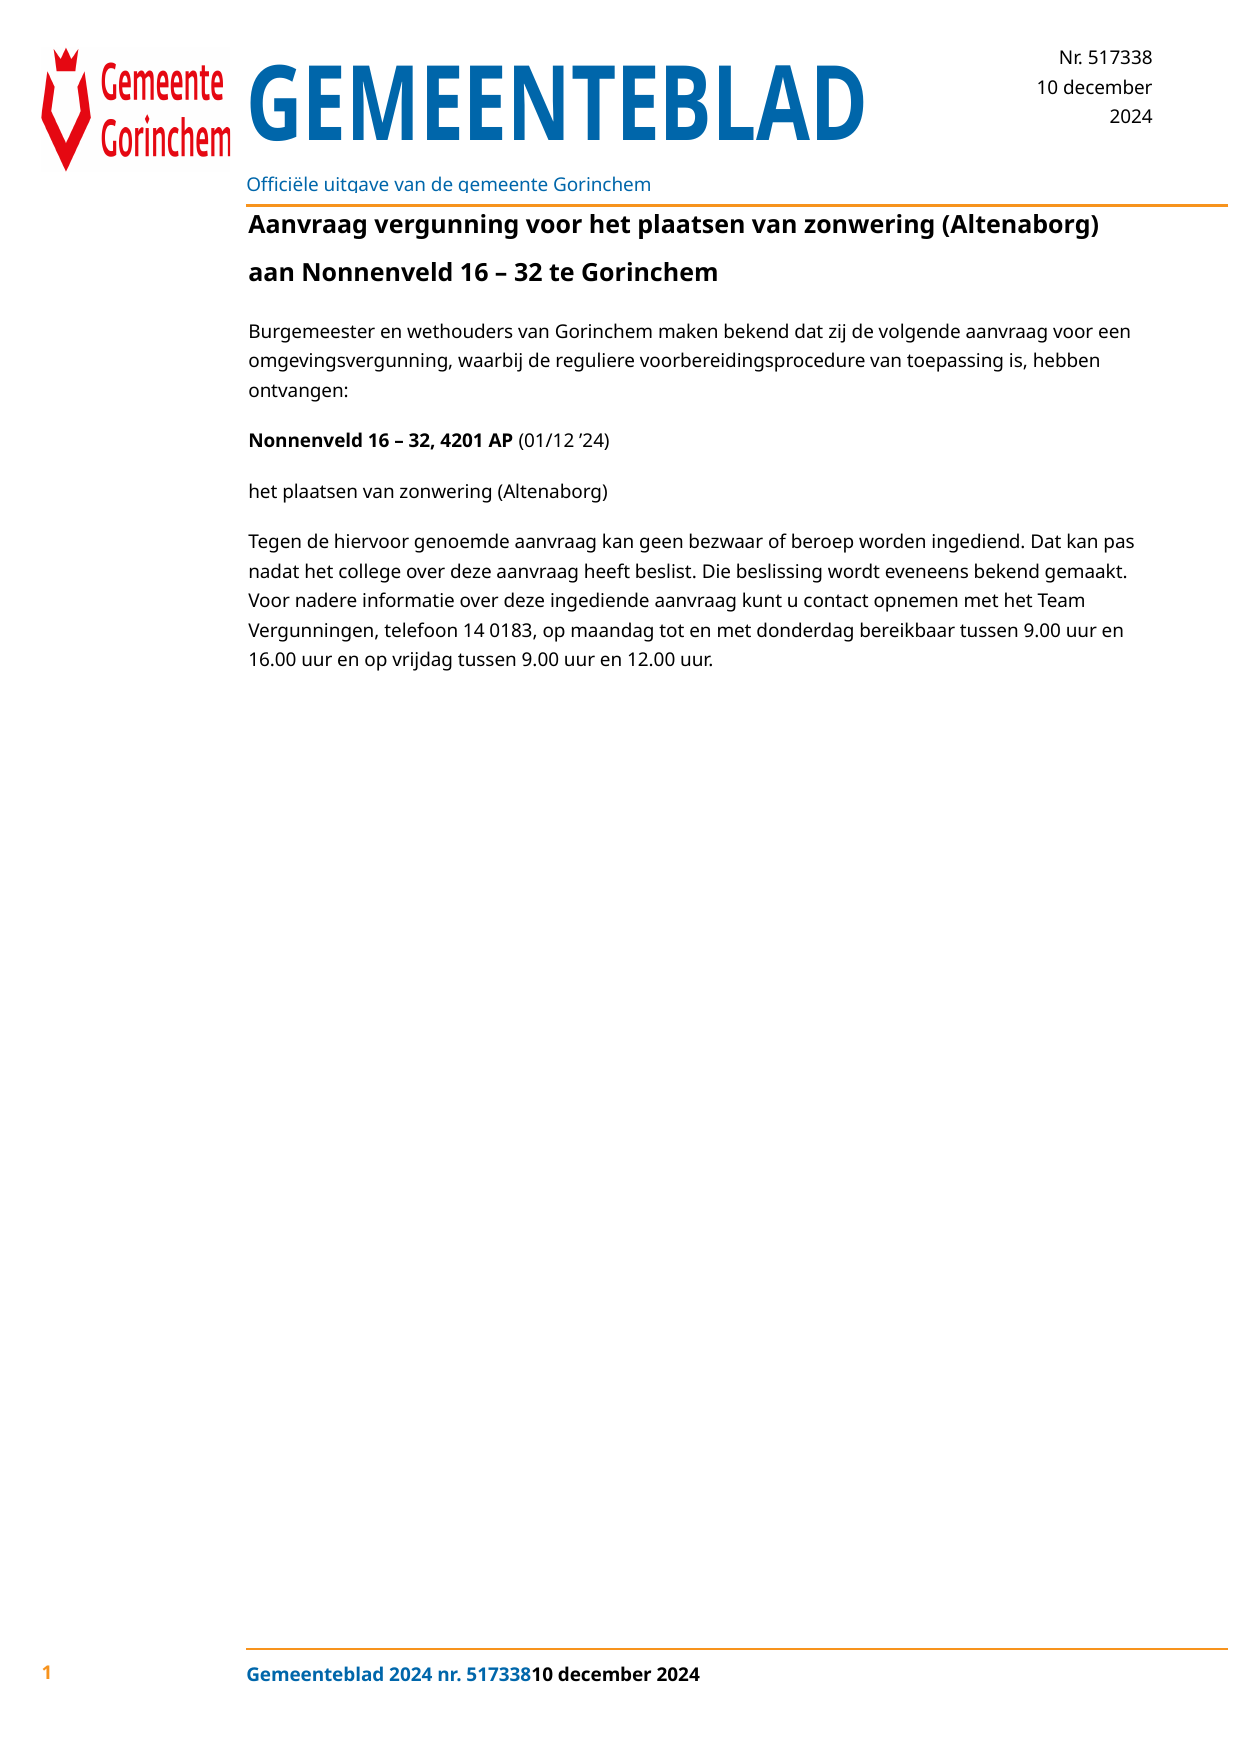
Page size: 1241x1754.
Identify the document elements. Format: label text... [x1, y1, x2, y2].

text het plaatsen van zonwering (Altenaborg) [248, 478, 1152, 504]
picture [41, 47, 231, 172]
text Nonnenveld 16 – 32, 4201 AP (01/12 ’24) [248, 427, 1152, 453]
text Tegen de hiervoor genoemde aanvraag kan geen bezwaar of beroep worden ingediend. Dat kan pas nadat het college over deze aanvraag heeft beslist. Die beslissing wordt eveneens bekend gemaakt. Voor nadere informatie over deze ingediende aanvraag kunt u contact opnemen met het Team Vergunningen, telefoon 14 0183, op maandag tot en met donderdag bereikbaar tussen 9.00 uur en 16.00 uur en op vrijdag tussen 9.00 uur en 12.00 uur. [248, 528, 1152, 672]
text Aanvraag vergunning voor het plaatsen van zonwering (Altenaborg) aan Nonnenveld 16 – 32 te Gorinchem [248, 207, 1152, 288]
text Burgemeester en wethouders van Gorinchem maken bekend dat zij de volgende aanvraag voor een omgevingsvergunning, waarbij de reguliere voorbereidingsprocedure van toepassing is, hebben ontvangen: [248, 318, 1152, 403]
